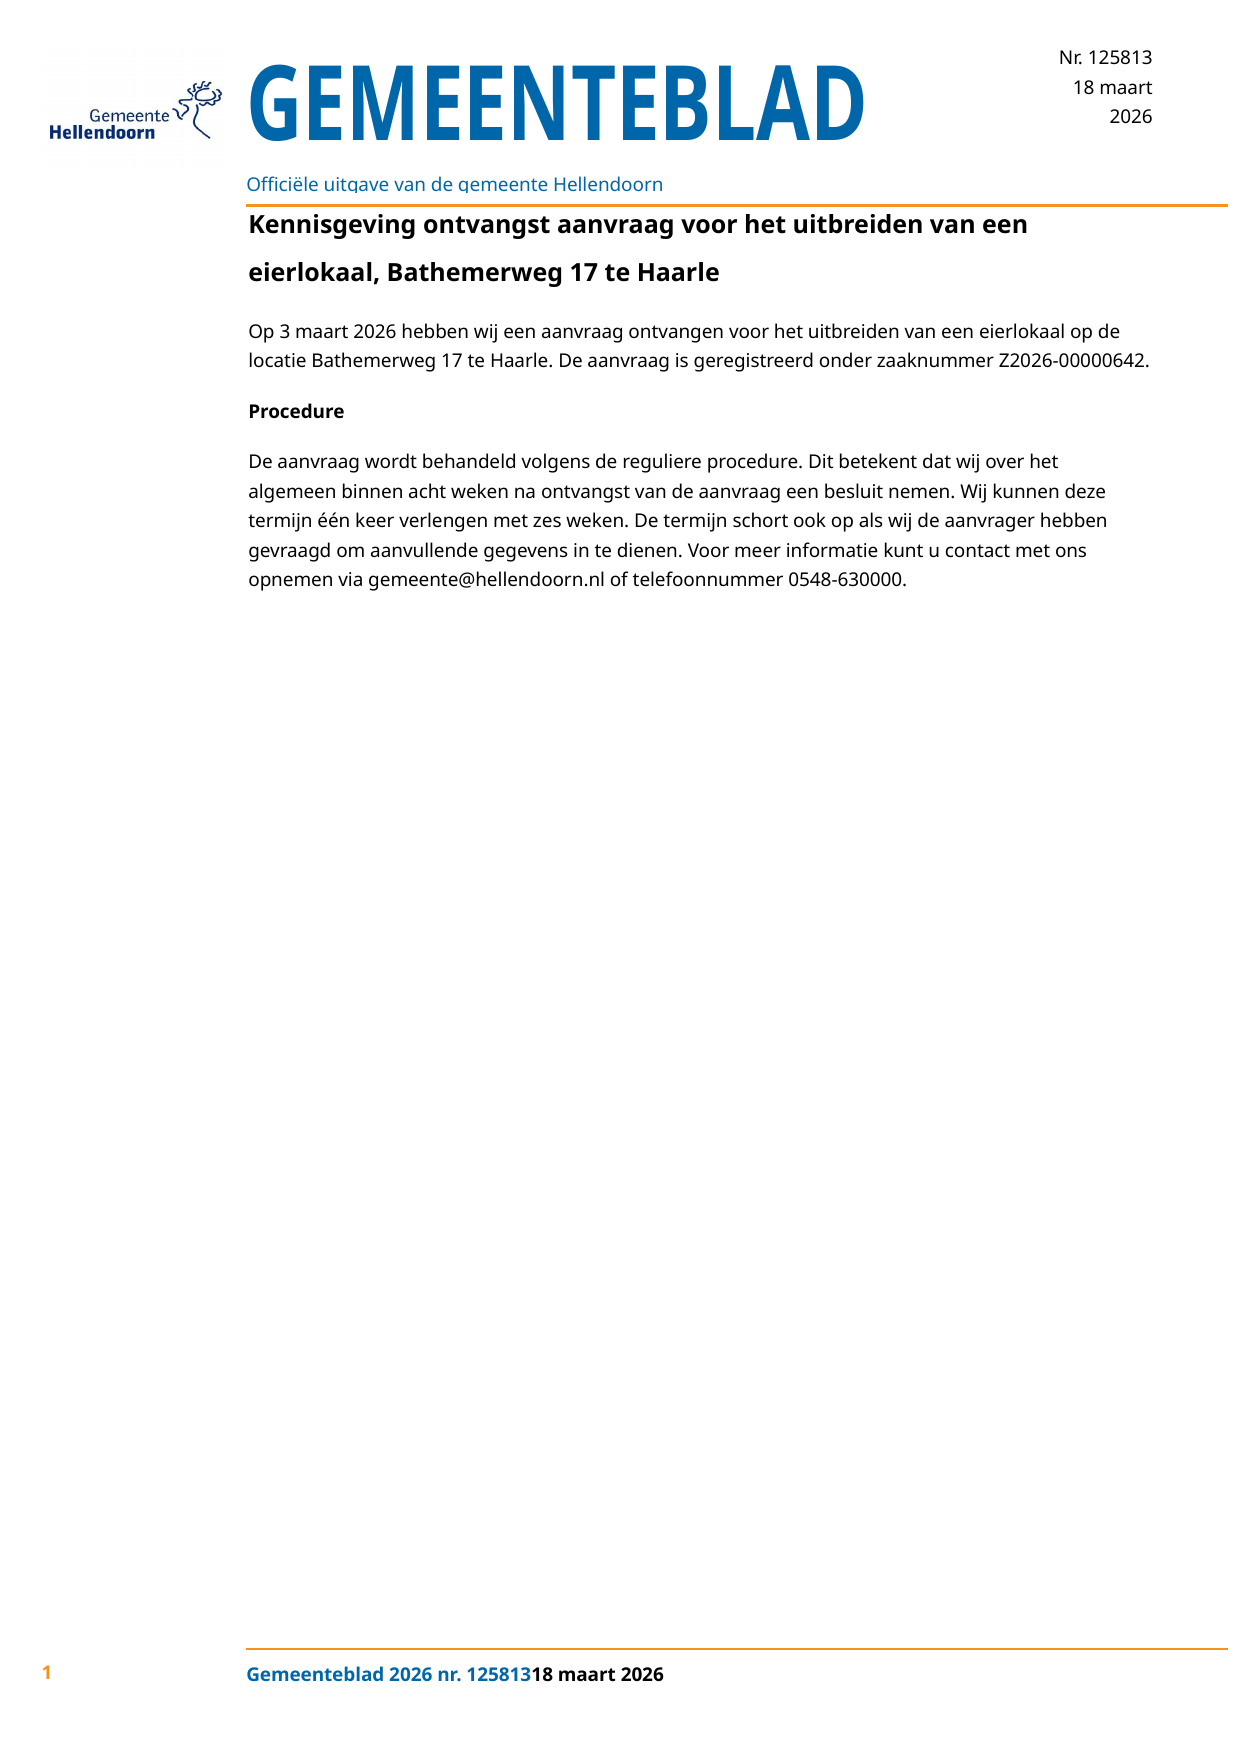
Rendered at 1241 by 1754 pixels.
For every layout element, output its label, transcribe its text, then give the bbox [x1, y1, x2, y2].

text Procedure [248, 398, 1152, 424]
picture [41, 47, 231, 172]
text Kennisgeving ontvangst aanvraag voor het uitbreiden van een eierlokaal, Bathemerweg 17 te Haarle [248, 207, 1152, 288]
text De aanvraag wordt behandeld volgens de reguliere procedure. Dit betekent dat wij over het algemeen binnen acht weken na ontvangst van de aanvraag een besluit nemen. Wij kunnen deze termijn één keer verlengen met zes weken. De termijn schort ook op als wij de aanvrager hebben gevraagd om aanvullende gegevens in te dienen. Voor meer informatie kunt u contact met ons opnemen via gemeente@hellendoorn.nl of telefoonnummer 0548-630000. [248, 448, 1152, 592]
text Op 3 maart 2026 hebben wij een aanvraag ontvangen voor het uitbreiden van een eierlokaal op de locatie Bathemerweg 17 te Haarle. De aanvraag is geregistreerd onder zaaknummer Z2026-00000642. [248, 318, 1152, 373]
